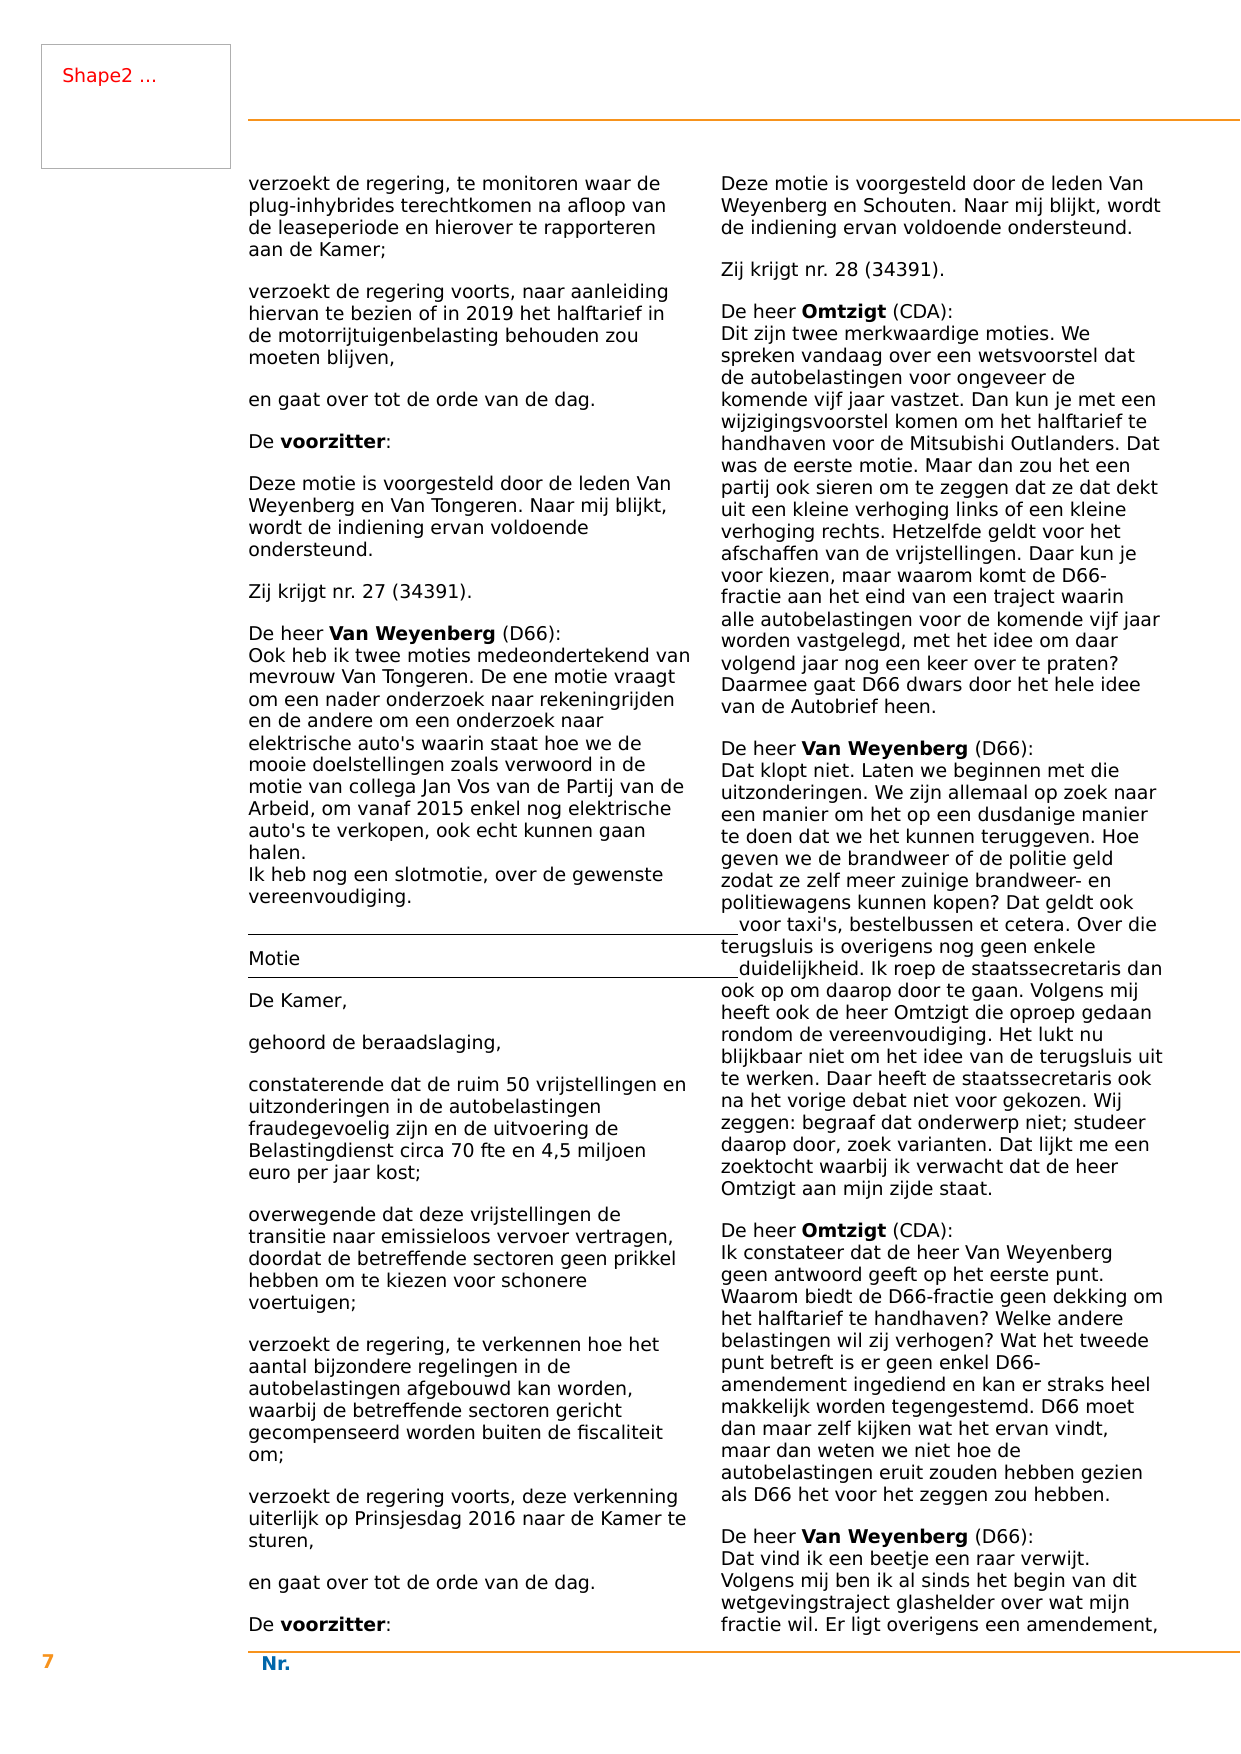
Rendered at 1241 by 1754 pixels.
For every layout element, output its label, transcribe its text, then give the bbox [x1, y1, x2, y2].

text Deze motie is voorgesteld door de leden Van Weyenberg en Van Tongeren. Naar mij blijkt, wordt de indiening ervan voldoende ondersteund. [248, 473, 691, 561]
text De heer Omtzigt (CDA): [721, 301, 1163, 323]
text De voorzitter: [248, 431, 691, 453]
text gehoord de beraadslaging, [248, 1032, 691, 1054]
text Ik constateer dat de heer Van Weyenberg geen antwoord geeft op het eerste punt. Waarom biedt de D66-fractie geen dekking om het halftarief te handhaven? Welke andere belastingen wil zij verhogen? Wat het tweede punt betreft is er geen enkel D66-amendement ingediend en kan er straks heel makkelijk worden tegengestemd. D66 moet dan maar zelf kijken wat het ervan vindt, maar dan weten we niet hoe de autobelastingen eruit zouden hebben gezien als D66 het voor het zeggen zou hebben. [721, 1242, 1163, 1506]
text Dat klopt niet. Laten we beginnen met die uitzonderingen. We zijn allemaal op zoek naar een manier om het op een dusdanige manier te doen dat we het kunnen teruggeven. Hoe geven we de brandweer of de politie geld zodat ze zelf meer zuinige brandweer- en politiewagens kunnen kopen? Dat geldt ook voor taxi's, bestelbussen et cetera. Over die terugsluis is overigens nog geen enkele duidelijkheid. Ik roep de staatssecretaris dan ook op om daarop door te gaan. Volgens mij heeft ook de heer Omtzigt die oproep gedaan rondom de vereenvoudiging. Het lukt nu blijkbaar niet om het idee van de terugsluis uit te werken. Daar heeft de staatssecretaris ook na het vorige debat niet voor gekozen. Wij zeggen: begraaf dat onderwerp niet; studeer daarop door, zoek varianten. Dat lijkt me een zoektocht waarbij ik verwacht dat de heer Omtzigt aan mijn zijde staat. [721, 760, 1163, 1200]
text verzoekt de regering, te monitoren waar de plug-inhybrides terechtkomen na afloop van de leaseperiode en hierover te rapporteren aan de Kamer; [248, 173, 691, 261]
text De heer Van Weyenberg (D66): [721, 1526, 1163, 1548]
text constaterende dat de ruim 50 vrijstellingen en uitzonderingen in de autobelastingen fraudegevoelig zijn en de uitvoering de Belastingdienst circa 70 fte en 4,5 miljoen euro per jaar kost; [248, 1074, 691, 1184]
text De heer Van Weyenberg (D66): [721, 738, 1163, 760]
text De heer Omtzigt (CDA): [721, 1220, 1163, 1242]
text verzoekt de regering voorts, naar aanleiding hiervan te bezien of in 2019 het halftarief in de motorrijtuigenbelasting behouden zou moeten blijven, [248, 281, 691, 369]
text De Kamer, [248, 990, 691, 1012]
text Zij krijgt nr. 28 (34391). [721, 259, 1163, 281]
text Dat vind ik een beetje een raar verwijt. Volgens mij ben ik al sinds het begin van dit wetgevingstraject glashelder over wat mijn fractie wil. Er ligt overigens een amendement, [721, 1548, 1163, 1636]
text verzoekt de regering, te verkennen hoe het aantal bijzondere regelingen in de autobelastingen afgebouwd kan worden, waarbij de betreffende sectoren gericht gecompenseerd worden buiten de fiscaliteit om; [248, 1334, 691, 1466]
text en gaat over tot de orde van de dag. [248, 1572, 691, 1594]
text overwegende dat deze vrijstellingen de transitie naar emissieloos vervoer vertragen, doordat de betreffende sectoren geen prikkel hebben om te kiezen voor schonere voertuigen; [248, 1204, 691, 1314]
text Ik heb nog een slotmotie, over de gewenste vereenvoudiging. [248, 864, 691, 908]
text Deze motie is voorgesteld door de leden Van Weyenberg en Schouten. Naar mij blijkt, wordt de indiening ervan voldoende ondersteund. [721, 173, 1163, 239]
text Zij krijgt nr. 27 (34391). [248, 581, 691, 602]
text Motie [248, 948, 691, 970]
text verzoekt de regering voorts, deze verkenning uiterlijk op Prinsjesdag 2016 naar de Kamer te sturen, [248, 1486, 691, 1552]
text en gaat over tot de orde van de dag. [248, 389, 691, 411]
text De heer Van Weyenberg (D66): [248, 622, 691, 644]
text Dit zijn twee merkwaardige moties. We spreken vandaag over een wetsvoorstel dat de autobelastingen voor ongeveer de komende vijf jaar vastzet. Dan kun je met een wijzigingsvoorstel komen om het halftarief te handhaven voor de Mitsubishi Outlanders. Dat was de eerste motie. Maar dan zou het een partij ook sieren om te zeggen dat ze dat dekt uit een kleine verhoging links of een kleine verhoging rechts. Hetzelfde geldt voor het afschaffen van de vrijstellingen. Daar kun je voor kiezen, maar waarom komt de D66-fractie aan het eind van een traject waarin alle autobelastingen voor de komende vijf jaar worden vastgelegd, met het idee om daar volgend jaar nog een keer over te praten? Daarmee gaat D66 dwars door het hele idee van de Autobrief heen. [721, 323, 1163, 718]
text Ook heb ik twee moties medeondertekend van mevrouw Van Tongeren. De ene motie vraagt om een nader onderzoek naar rekeningrijden en de andere om een onderzoek naar elektrische auto's waarin staat hoe we de mooie doelstellingen zoals verwoord in de motie van collega Jan Vos van de Partij van de Arbeid, om vanaf 2015 enkel nog elektrische auto's te verkopen, ook echt kunnen gaan halen. [248, 644, 691, 864]
text De voorzitter: [248, 1614, 691, 1636]
